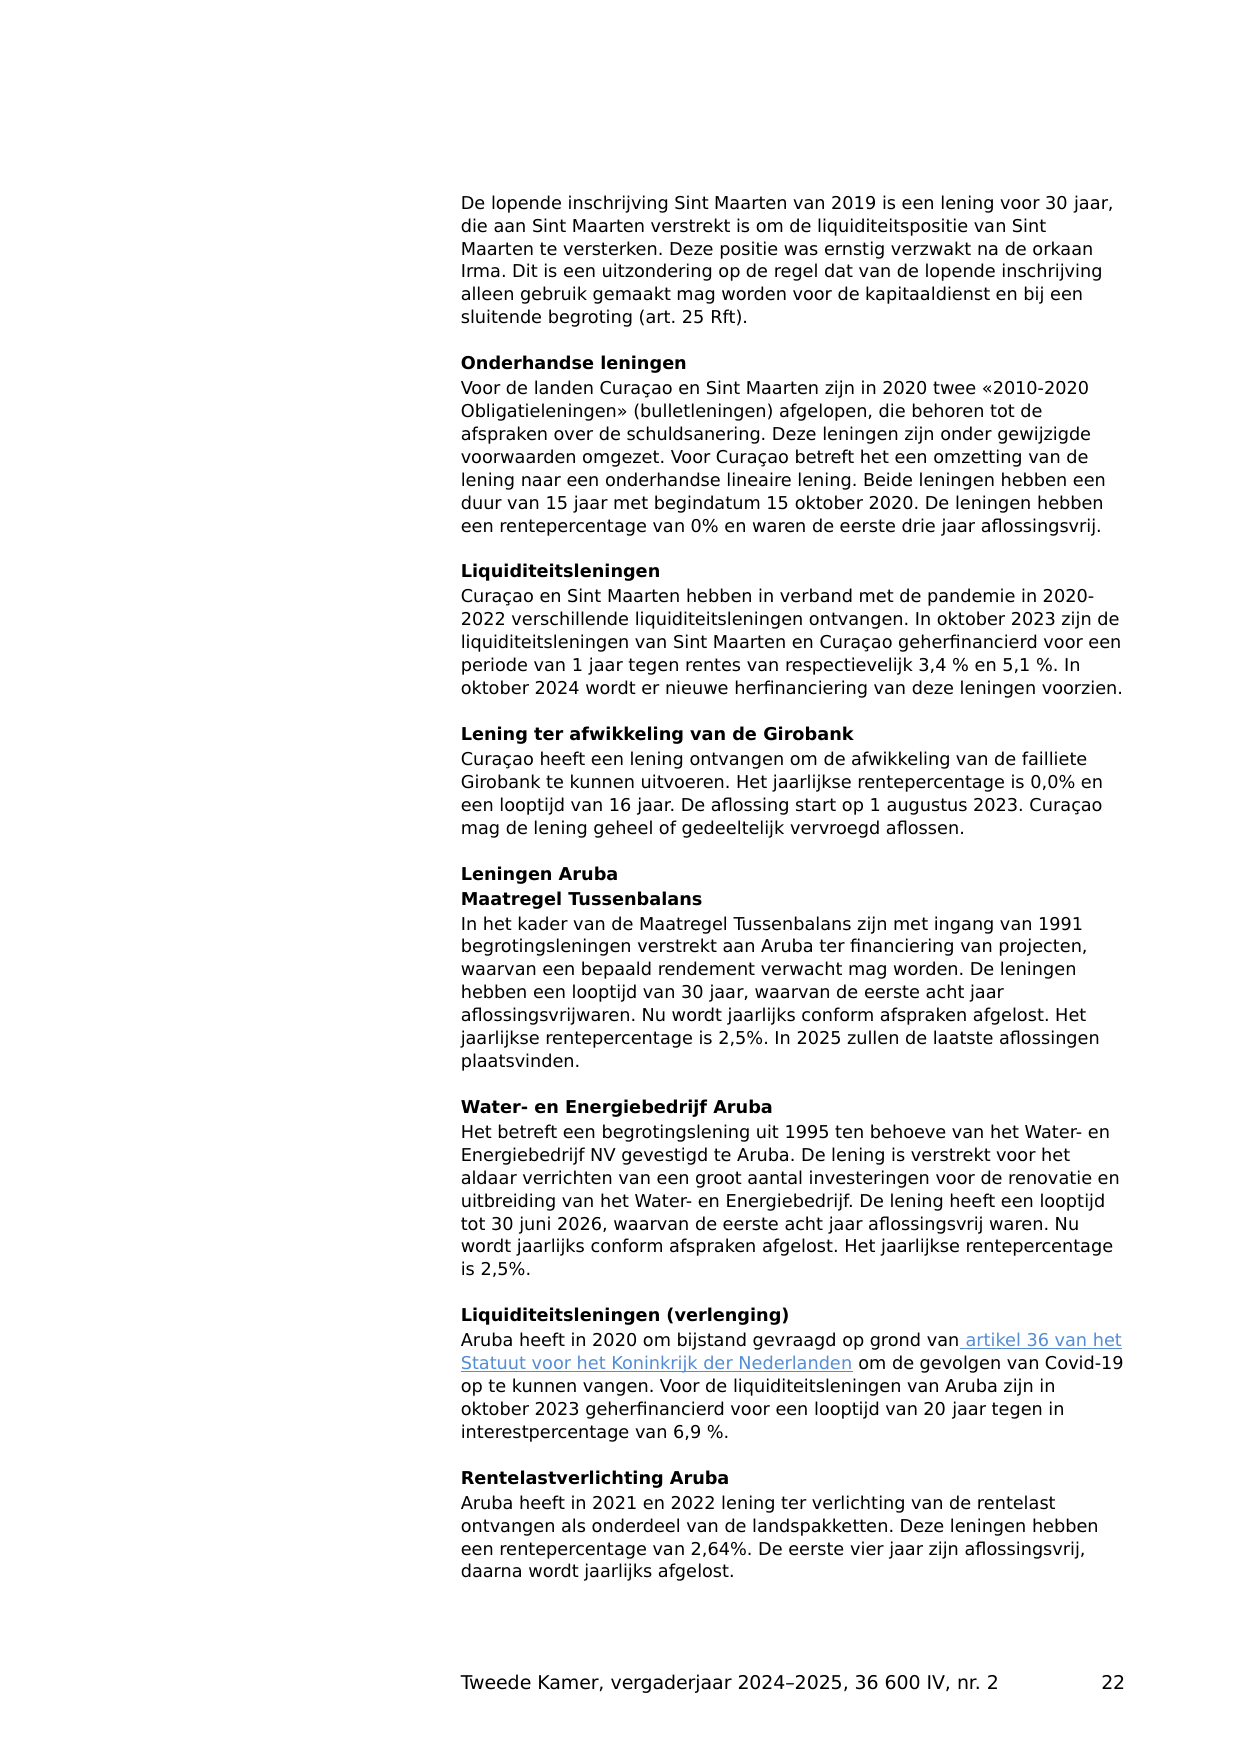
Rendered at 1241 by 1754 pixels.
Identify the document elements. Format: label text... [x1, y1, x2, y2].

text Aruba heeft in 2021 en 2022 lening ter verlichting van de rentelast ontvangen als onderdeel van de landspakketten. Deze leningen hebben een rentepercentage van 2,64%. De eerste vier jaar zijn aflossingsvrij, daarna wordt jaarlijks afgelost. [461, 1491, 1125, 1582]
text Water- en Energiebedrijf Aruba [461, 1095, 1125, 1118]
text Leningen Aruba [461, 862, 1125, 884]
text Curaçao heeft een lening ontvangen om de afwikkeling van de failliete Girobank te kunnen uitvoeren. Het jaarlijkse rentepercentage is 0,0% en een looptijd van 16 jaar. De aflossing start op 1 augustus 2023. Curaçao mag de lening geheel of gedeeltelijk vervroegd aflossen. [461, 747, 1125, 839]
text Voor de landen Curaçao en Sint Maarten zijn in 2020 twee «2010-2020 Obligatieleningen» (bulletleningen) afgelopen, die behoren tot de afspraken over de schuldsanering. Deze leningen zijn onder gewijzigde voorwaarden omgezet. Voor Curaçao betreft het een omzetting van de lening naar een onderhandse lineaire lening. Beide leningen hebben een duur van 15 jaar met begindatum 15 oktober 2020. De leningen hebben een rentepercentage van 0% en waren de eerste drie jaar aflossingsvrij. [461, 376, 1125, 537]
text Rentelastverlichting Aruba [461, 1466, 1125, 1489]
text Curaçao en Sint Maarten hebben in verband met de pandemie in 2020-2022 verschillende liquiditeitsleningen ontvangen. In oktober 2023 zijn de liquiditeitsleningen van Sint Maarten en Curaçao geherfinancierd voor een periode van 1 jaar tegen rentes van respectievelijk 3,4 % en 5,1 %. In oktober 2024 wordt er nieuwe herfinanciering van deze leningen voorzien. [461, 584, 1125, 699]
text Liquiditeitsleningen (verlenging) [461, 1303, 1125, 1326]
text Lening ter afwikkeling van de Girobank [461, 722, 1125, 745]
text De lopende inschrijving Sint Maarten van 2019 is een lening voor 30 jaar, die aan Sint Maarten verstrekt is om de liquiditeitspositie van Sint Maarten te versterken. Deze positie was ernstig verzwakt na de orkaan Irma. Dit is een uitzondering op de regel dat van de lopende inschrijving alleen gebruik gemaakt mag worden voor de kapitaaldienst en bij een sluitende begroting (art. 25 Rft). [461, 191, 1125, 328]
text Het betreft een begrotingslening uit 1995 ten behoeve van het Water- en Energiebedrijf NV gevestigd te Aruba. De lening is verstrekt voor het aldaar verrichten van een groot aantal investeringen voor de renovatie en uitbreiding van het Water- en Energiebedrijf. De lening heeft een looptijd tot 30 juni 2026, waarvan de eerste acht jaar aflossingsvrij waren. Nu wordt jaarlijks conform afspraken afgelost. Het jaarlijkse rentepercentage is 2,5%. [461, 1120, 1125, 1280]
text Aruba heeft in 2020 om bijstand gevraagd op grond van artikel 36 van het Statuut voor het Koninkrijk der Nederlanden om de gevolgen van Covid-19 op te kunnen vangen. Voor de liquiditeitsleningen van Aruba zijn in oktober 2023 geherfinancierd voor een looptijd van 20 jaar tegen in interestpercentage van 6,9 %. [461, 1328, 1125, 1443]
text Onderhandse leningen [461, 351, 1125, 374]
text In het kader van de Maatregel Tussenbalans zijn met ingang van 1991 begrotingsleningen verstrekt aan Aruba ter financiering van projecten, waarvan een bepaald rendement verwacht mag worden. De leningen hebben een looptijd van 30 jaar, waarvan de eerste acht jaar aflossingsvrijwaren. Nu wordt jaarlijks conform afspraken afgelost. Het jaarlijkse rentepercentage is 2,5%. In 2025 zullen de laatste aflossingen plaatsvinden. [461, 912, 1125, 1072]
text Maatregel Tussenbalans [461, 887, 1125, 909]
text Liquiditeitsleningen [461, 559, 1125, 582]
